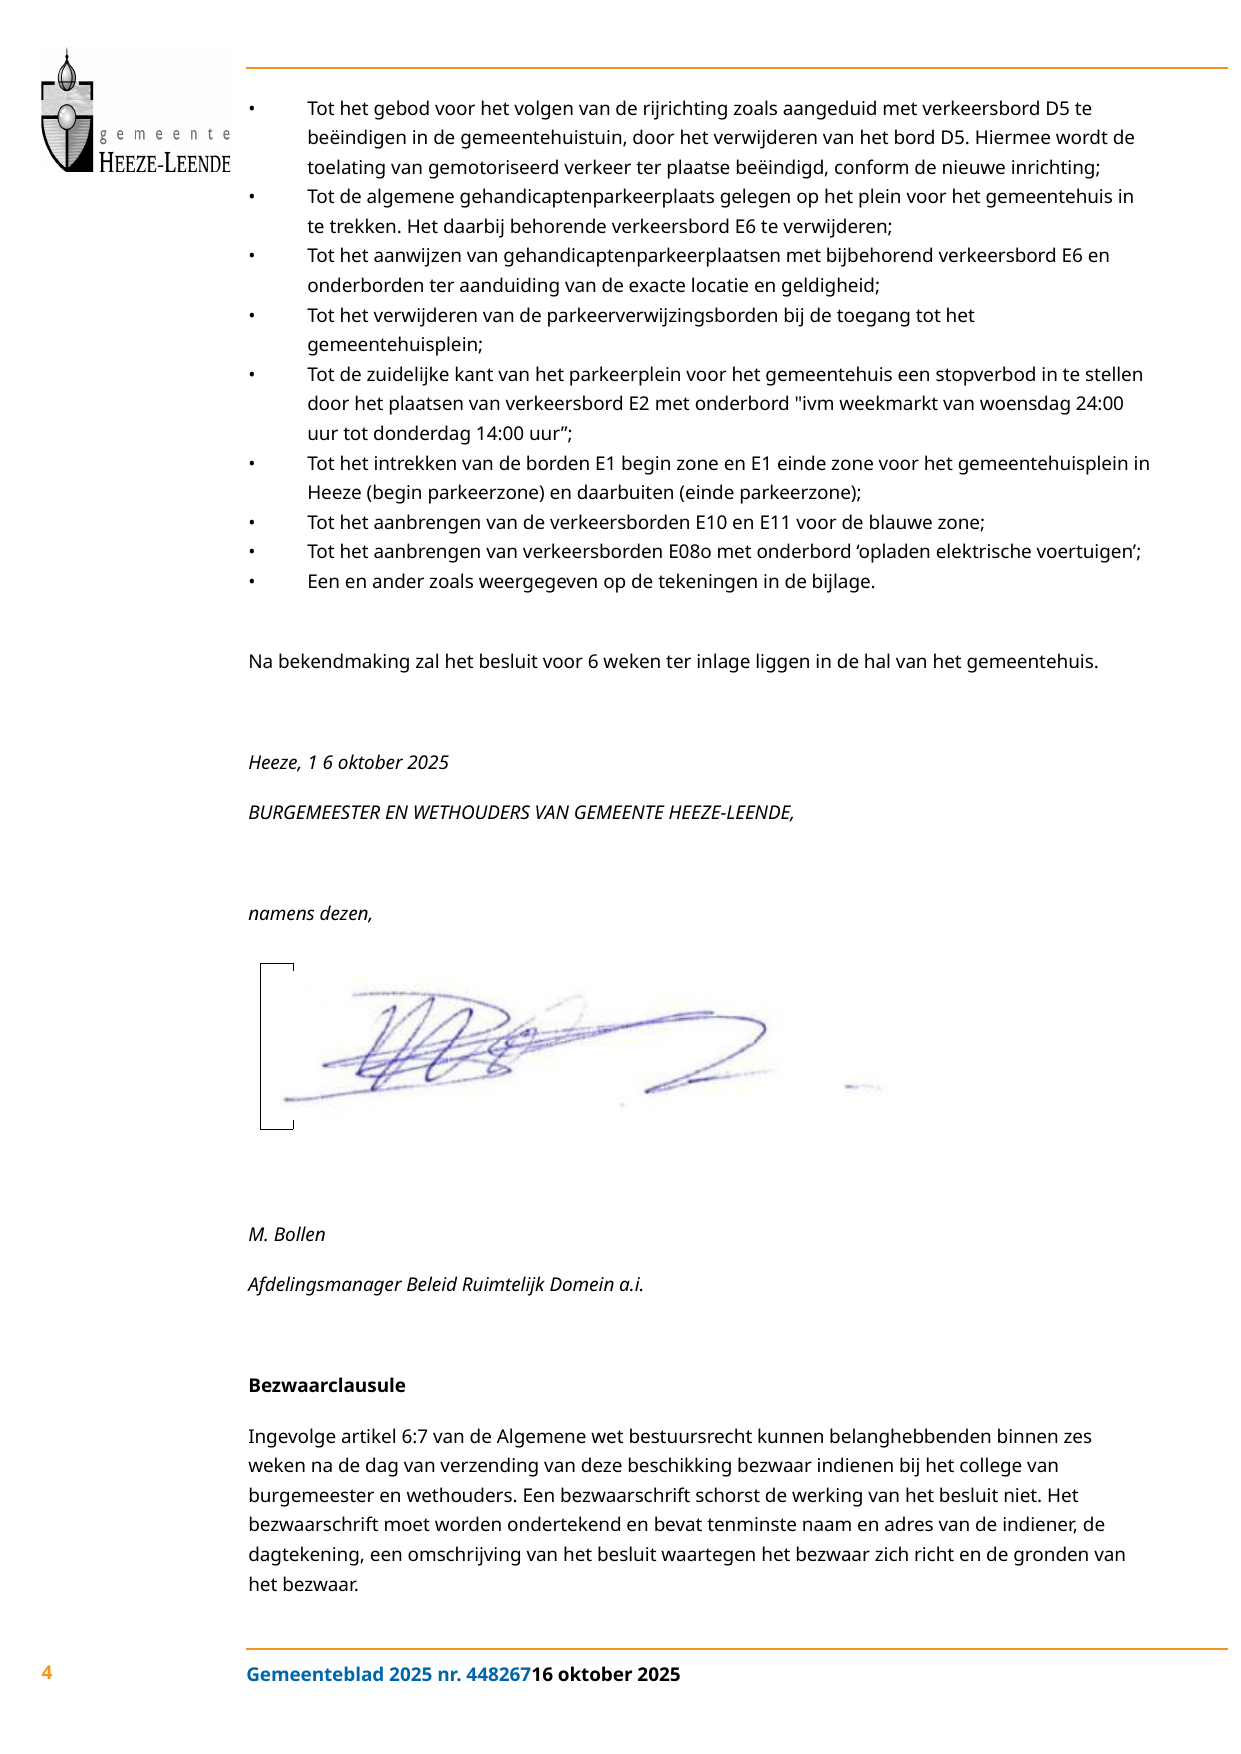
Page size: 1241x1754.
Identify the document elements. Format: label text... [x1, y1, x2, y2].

list Tot het aanbrengen van de verkeersborden E10 en E11 voor de blauwe zone; [248, 509, 1152, 535]
text Heeze, 1 6 oktober 2025 [248, 749, 1152, 775]
list Tot de algemene gehandicaptenparkeerplaats gelegen op het plein voor het gemeentehuis in te trekken. Het daarbij behorende verkeersbord E6 te verwijderen; [248, 183, 1152, 239]
text Na bekendmaking zal het besluit voor 6 weken ter inlage liggen in de hal van het gemeentehuis. [248, 648, 1152, 674]
list Tot het verwijderen van de parkeerverwijzingsborden bij de toegang tot het gemeentehuisplein; [248, 302, 1152, 357]
list Tot de zuidelijke kant van het parkeerplein voor het gemeentehuis een stopverbod in te stellen door het plaatsen van verkeersbord E2 met onderbord "ivm weekmarkt van woensdag 24:00 uur tot donderdag 14:00 uur”; [248, 361, 1152, 446]
picture [268, 971, 946, 1120]
list Tot het intrekken van de borden E1 begin zone en E1 einde zone voor het gemeentehuisplein in Heeze (begin parkeerzone) en daarbuiten (einde parkeerzone); [248, 450, 1152, 505]
text Afdelingsmanager Beleid Ruimtelijk Domein a.i. [248, 1272, 1152, 1297]
text Bezwaarclausule [248, 1372, 1152, 1398]
text M. Bollen [248, 1221, 1152, 1247]
picture [41, 47, 231, 172]
list Tot het aanwijzen van gehandicaptenparkeerplaatsen met bijbehorend verkeersbord E6 en onderborden ter aanduiding van de exacte locatie en geldigheid; [248, 243, 1152, 298]
list Een en ander zoals weergegeven op de tekeningen in de bijlage. [248, 568, 1152, 594]
text Ingevolge artikel 6:7 van de Algemene wet bestuursrecht kunnen belanghebbenden binnen zes weken na de dag van verzending van deze beschikking bezwaar indienen bij het college van burgemeester en wethouders. Een bezwaarschrift schorst de werking van het besluit niet. Het bezwaarschrift moet worden ondertekend en bevat tenminste naam en adres van de indiener, de dagtekening, een omschrijving van het besluit waartegen het bezwaar zich richt en de gronden van het bezwaar. [248, 1423, 1152, 1597]
list Tot het gebod voor het volgen van de rijrichting zoals aangeduid met verkeersbord D5 te beëindigen in de gemeentehuistuin, door het verwijderen van het bord D5. Hiermee wordt de toelating van gemotoriseerd verkeer ter plaatse beëindigd, conform de nieuwe inrichting; [248, 95, 1152, 180]
text BURGEMEESTER EN WETHOUDERS VAN GEMEENTE HEEZE-LEENDE, [248, 799, 1152, 825]
text namens dezen, [248, 900, 1152, 926]
list Tot het aanbrengen van verkeersborden E08o met onderbord ‘opladen elektrische voertuigen’; [248, 538, 1152, 564]
